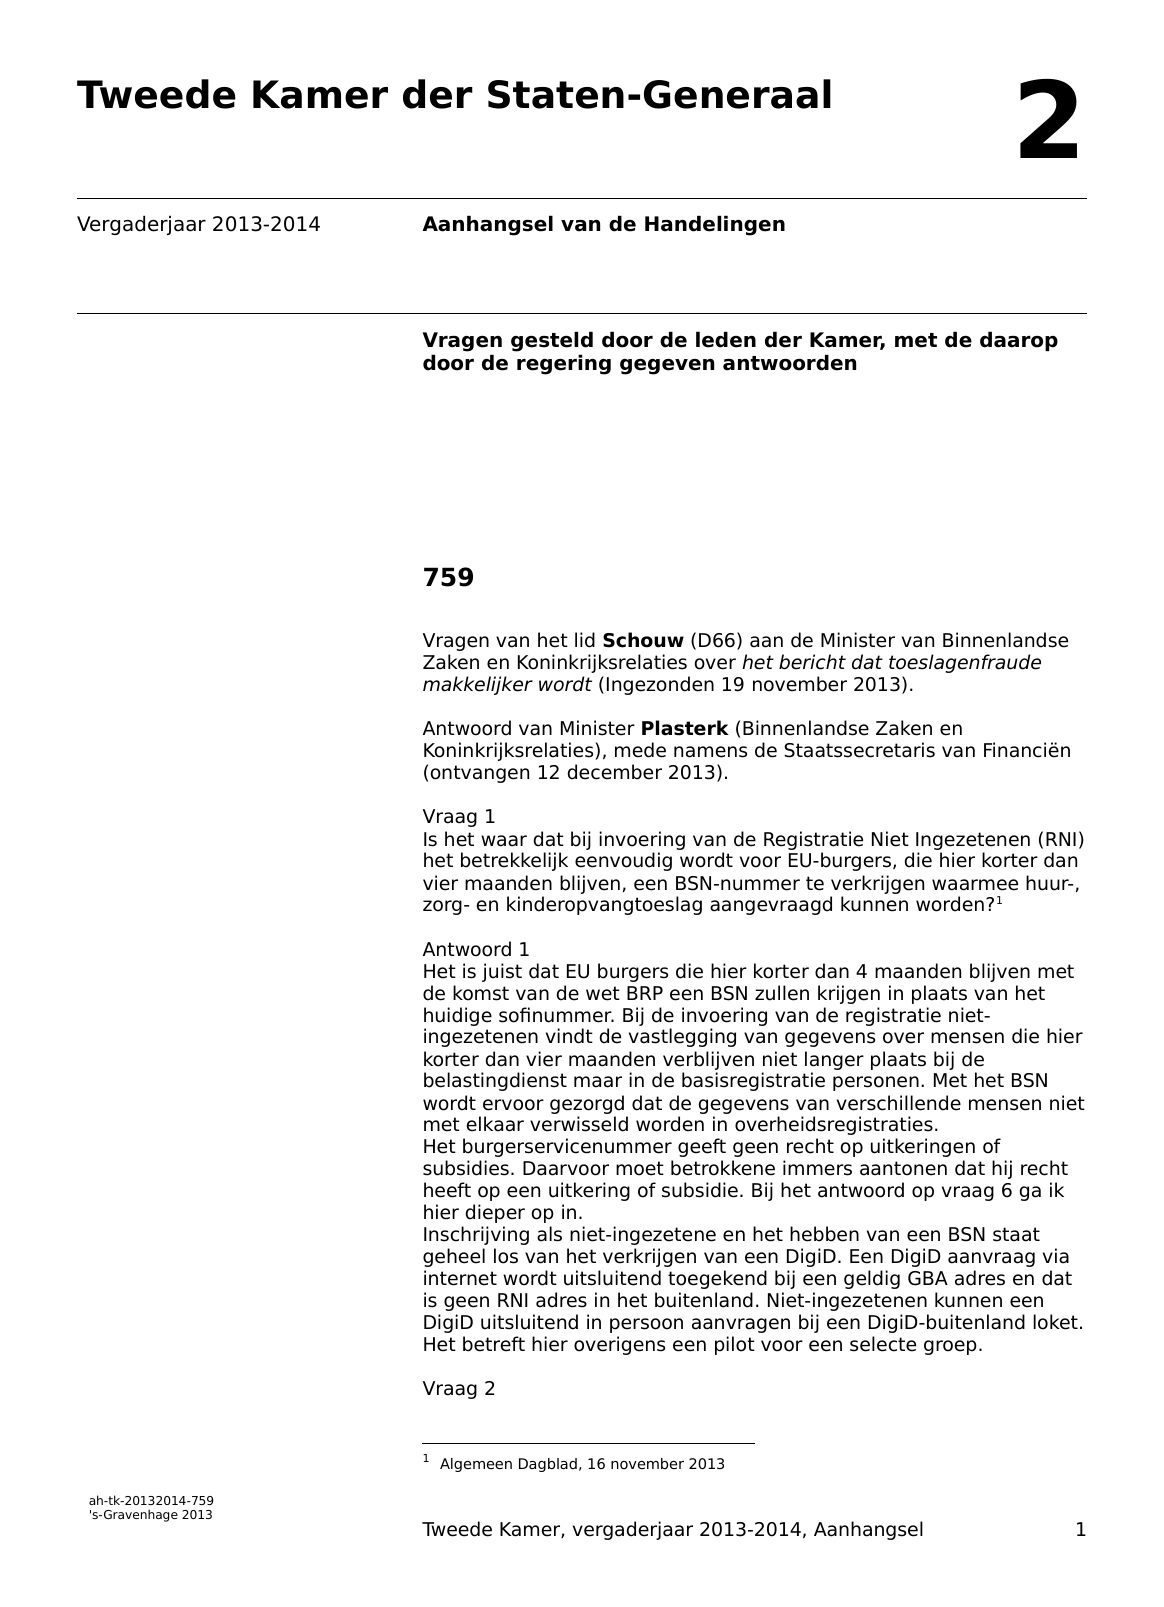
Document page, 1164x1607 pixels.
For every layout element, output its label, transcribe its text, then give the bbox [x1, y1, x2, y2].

table_cell Vragen gesteld door de leden der Kamer, met de daarop door de regering gegeven antwoorden [422, 314, 1087, 375]
text Vraag 1 [422, 806, 1087, 828]
text Het burgerservicenummer geeft geen recht op uitkeringen of subsidies. Daarvoor moet betrokkene immers aantonen dat hij recht heeft op een uitkering of subsidie. Bij het antwoord op vraag 6 ga ik hier dieper op in. [422, 1136, 1087, 1224]
text Algemeen Dagblad, 16 november 2013 [422, 1452, 1087, 1474]
text Inschrijving als niet-ingezetene en het hebben van een BSN staat geheel los van het verkrijgen van een DigiD. Een DigiD aanvraag via internet wordt uitsluitend toegekend bij een geldig GBA adres en dat is geen RNI adres in het buitenland. Niet-ingezetenen kunnen een DigiD uitsluitend in persoon aanvragen bij een DigiD-buitenland loket. Het betreft hier overigens een pilot voor een selecte groep. [422, 1224, 1087, 1356]
table_cell Vergaderjaar 2013-2014 [77, 199, 422, 313]
text 's-Gravenhage 2013 [88, 1508, 323, 1522]
text Antwoord van Minister Plasterk (Binnenlandse Zaken en Koninkrijksrelaties), mede namens de Staatssecretaris van Financiën (ontvangen 12 december 2013). [422, 718, 1087, 784]
text Het is juist dat EU burgers die hier korter dan 4 maanden blijven met de komst van de wet BRP een BSN zullen krijgen in plaats van het huidige sofinummer. Bij de invoering van de registratie niet-ingezetenen vindt de vastlegging van gegevens over mensen die hier korter dan vier maanden verblijven niet langer plaats bij de belastingdienst maar in de basisregistratie personen. Met het BSN wordt ervoor gezorgd dat de gegevens van verschillende mensen niet met elkaar verwisseld worden in overheidsregistraties. [422, 961, 1087, 1136]
table_cell Aanhangsel van de Handelingen [422, 199, 1087, 313]
table_header 2 [886, 59, 1087, 198]
text 759 [422, 563, 1087, 592]
text Vraag 2 [422, 1378, 1087, 1400]
text Is het waar dat bij invoering van de Registratie Niet Ingezetenen (RNI) het betrekkelijk eenvoudig wordt voor EU-burgers, die hier korter dan vier maanden blijven, een BSN-nummer te verkrijgen waarmee huur-, zorg- en kinderopvangtoeslag aangevraagd kunnen worden? [422, 828, 1087, 916]
text Antwoord 1 [422, 938, 1087, 961]
text Vragen van het lid Schouw (D66) aan de Minister van Binnenlandse Zaken en Koninkrijksrelaties over het bericht dat toeslagenfraude makkelijker wordt (Ingezonden 19 november 2013). [422, 630, 1087, 696]
table_header Tweede Kamer der Staten-Generaal [77, 59, 886, 198]
table_cell [77, 314, 422, 375]
text ah-tk-20132014-759 [88, 1494, 323, 1508]
